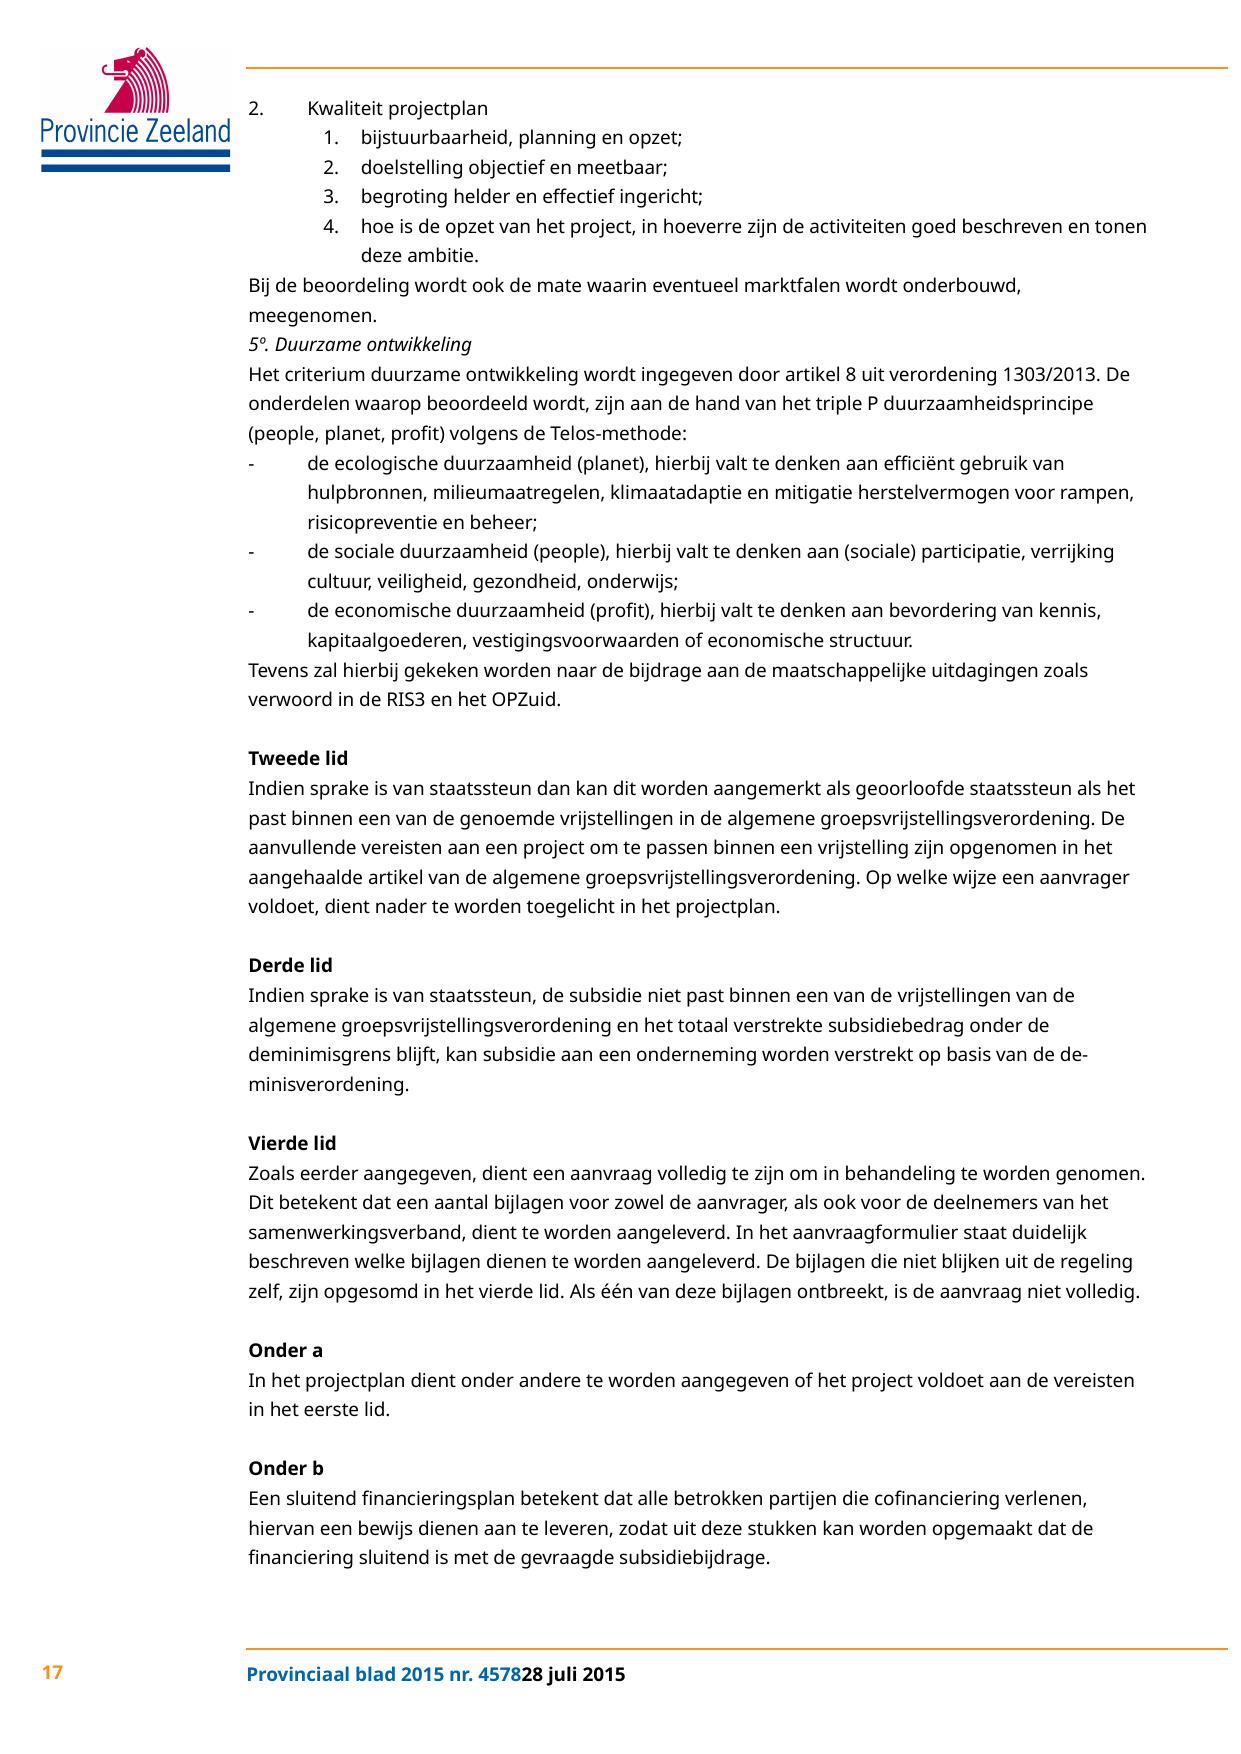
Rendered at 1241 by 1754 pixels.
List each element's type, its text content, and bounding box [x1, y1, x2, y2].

text Een sluitend financieringsplan betekent dat alle betrokken partijen die cofinanciering verlenen, hiervan een bewijs dienen aan te leveren, zodat uit deze stukken kan worden opgemaakt dat de financiering sluitend is met de gevraagde subsidiebijdrage. [248, 1485, 1152, 1570]
list doelstelling objectief en meetbaar; [323, 154, 1152, 180]
list de ecologische duurzaamheid (planet), hierbij valt te denken aan efficiënt gebruik van hulpbronnen, milieumaatregelen, klimaatadaptie en mitigatie herstelvermogen voor rampen, risicopreventie en beheer; [248, 450, 1152, 535]
list de economische duurzaamheid (profit), hierbij valt te denken aan bevordering van kennis, kapitaalgoederen, vestigingsvoorwaarden of economische structuur. [248, 598, 1152, 653]
text Bij de beoordeling wordt ook de mate waarin eventueel marktfalen wordt onderbouwd, meegenomen. [248, 272, 1152, 328]
text Tweede lid [248, 746, 1152, 771]
list de sociale duurzaamheid (people), hierbij valt te denken aan (sociale) participatie, verrijking cultuur, veiligheid, gezondheid, onderwijs; [248, 538, 1152, 594]
text Zoals eerder aangegeven, dient een aanvraag volledig te zijn om in behandeling te worden genomen. Dit betekent dat een aantal bijlagen voor zowel de aanvrager, als ook voor de deelnemers van het samenwerkingsverband, dient te worden aangeleverd. In het aanvraagformulier staat duidelijk beschreven welke bijlagen dienen te worden aangeleverd. De bijlagen die niet blijken uit de regeling zelf, zijn opgesomd in het vierde lid. Als één van deze bijlagen ontbreekt, is de aanvraag niet volledig. [248, 1160, 1152, 1304]
picture [41, 47, 231, 172]
text 5º. Duurzame ontwikkeling [248, 331, 1152, 357]
list begroting helder en effectief ingericht; [323, 183, 1152, 209]
list Kwaliteit projectplan [248, 95, 1152, 121]
list bijstuurbaarheid, planning en opzet; [323, 124, 1152, 150]
text In het projectplan dient onder andere te worden aangegeven of het project voldoet aan de vereisten in het eerste lid. [248, 1367, 1152, 1422]
text Tevens zal hierbij gekeken worden naar de bijdrage aan de maatschappelijke uitdagingen zoals verwoord in de RIS3 en het OPZuid. [248, 657, 1152, 712]
text Onder a [248, 1337, 1152, 1363]
text Vierde lid [248, 1130, 1152, 1156]
text Het criterium duurzame ontwikkeling wordt ingegeven door artikel 8 uit verordening 1303/2013. De onderdelen waarop beoordeeld wordt, zijn aan de hand van het triple P duurzaamheidsprincipe (people, planet, profit) volgens de Telos-methode: [248, 361, 1152, 446]
text Onder b [248, 1456, 1152, 1481]
text Derde lid [248, 953, 1152, 978]
text Indien sprake is van staatssteun, de subsidie niet past binnen een van de vrijstellingen van de algemene groepsvrijstellingsverordening en het totaal verstrekte subsidiebedrag onder de deminimisgrens blijft, kan subsidie aan een onderneming worden verstrekt op basis van de de-minisverordening. [248, 982, 1152, 1097]
list hoe is de opzet van het project, in hoeverre zijn de activiteiten goed beschreven en tonen deze ambitie. [323, 213, 1152, 268]
text Indien sprake is van staatssteun dan kan dit worden aangemerkt als geoorloofde staatssteun als het past binnen een van de genoemde vrijstellingen in de algemene groepsvrijstellingsverordening. De aanvullende vereisten aan een project om te passen binnen een vrijstelling zijn opgenomen in het aangehaalde artikel van de algemene groepsvrijstellingsverordening. Op welke wijze een aanvrager voldoet, dient nader te worden toegelicht in het projectplan. [248, 775, 1152, 919]
